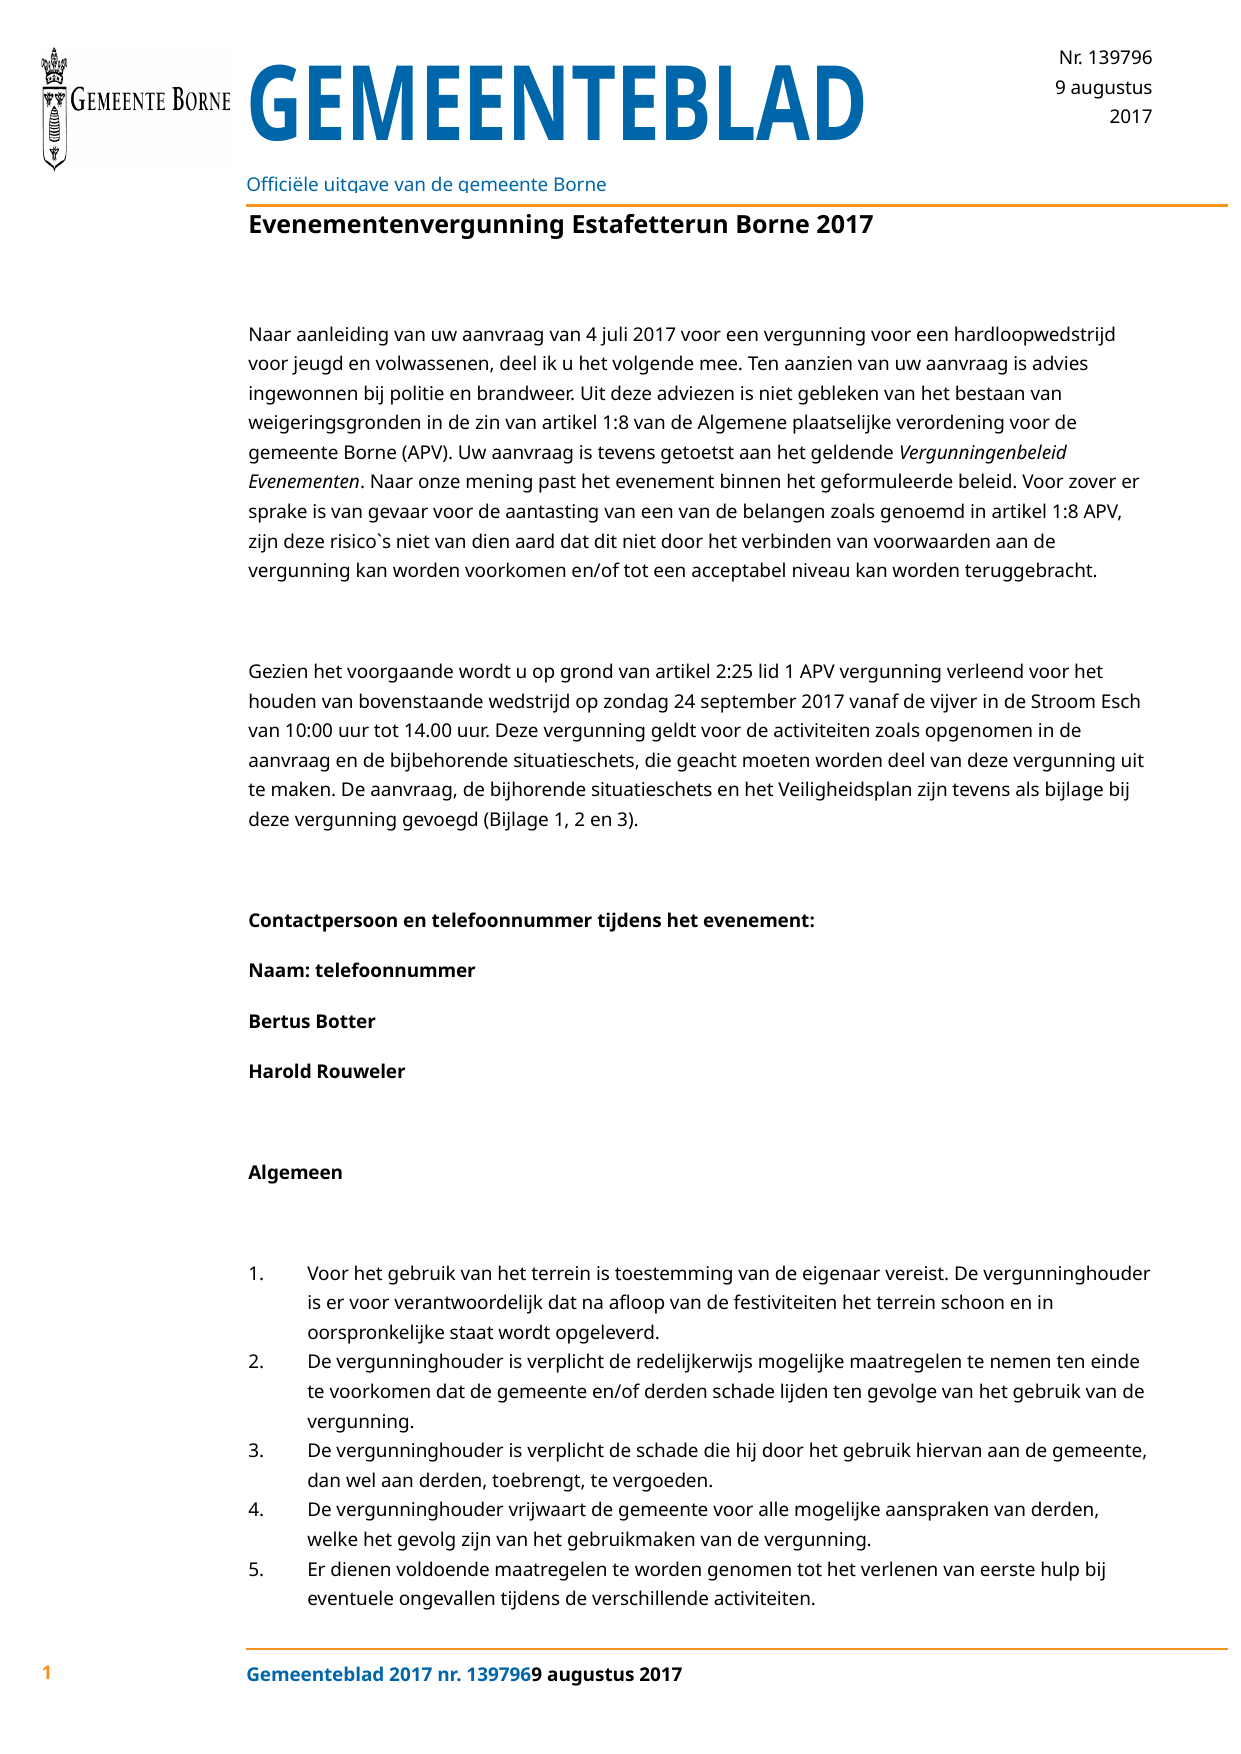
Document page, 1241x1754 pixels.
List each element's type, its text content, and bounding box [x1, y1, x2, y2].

list Voor het gebruik van het terrein is toestemming van de eigenaar vereist. De vergunninghouder is er voor verantwoordelijk dat na afloop van de festiviteiten het terrein schoon en in oorspronkelijke staat wordt opgeleverd. [248, 1260, 1152, 1345]
text Algemeen [248, 1159, 1152, 1185]
text Gezien het voorgaande wordt u op grond van artikel 2:25 lid 1 APV vergunning verleend voor het houden van bovenstaande wedstrijd op zondag 24 september 2017 vanaf de vijver in de Stroom Esch van 10:00 uur tot 14.00 uur. Deze vergunning geldt voor de activiteiten zoals opgenomen in de aanvraag en de bijbehorende situatieschets, die geacht moeten worden deel van deze vergunning uit te maken. De aanvraag, de bijhorende situatieschets en het Veiligheidsplan zijn tevens als bijlage bij deze vergunning gevoegd (Bijlage 1, 2 en 3). [248, 658, 1152, 832]
list De vergunninghouder is verplicht de schade die hij door het gebruik hiervan aan de gemeente, dan wel aan derden, toebrengt, te vergoeden. [248, 1437, 1152, 1493]
picture [41, 47, 231, 172]
text Bertus Botter [248, 1008, 1152, 1033]
list Er dienen voldoende maatregelen te worden genomen tot het verlenen van eerste hulp bij eventuele ongevallen tijdens de verschillende activiteiten. [248, 1556, 1152, 1611]
text Contactpersoon en telefoonnummer tijdens het evenement: [248, 907, 1152, 933]
text Naar aanleiding van uw aanvraag van 4 juli 2017 voor een vergunning voor een hardloopwedstrijd voor jeugd en volwassenen, deel ik u het volgende mee. Ten aanzien van uw aanvraag is advies ingewonnen bij politie en brandweer. Uit deze adviezen is niet gebleken van het bestaan van weigeringsgronden in de zin van artikel 1:8 van de Algemene plaatselijke verordening voor de gemeente Borne (APV). Uw aanvraag is tevens getoetst aan het geldende Vergunningenbeleid Evenementen. Naar onze mening past het evenement binnen het geformuleerde beleid. Voor zover er sprake is van gevaar voor de aantasting van een van de belangen zoals genoemd in artikel 1:8 APV, zijn deze risico`s niet van dien aard dat dit niet door het verbinden van voorwaarden aan de vergunning kan worden voorkomen en/of tot een acceptabel niveau kan worden teruggebracht. [248, 321, 1152, 583]
list De vergunninghouder is verplicht de redelijkerwijs mogelijke maatregelen te nemen ten einde te voorkomen dat de gemeente en/of derden schade lijden ten gevolge van het gebruik van de vergunning. [248, 1349, 1152, 1433]
text Evenementenvergunning Estafetterun Borne 2017 [248, 207, 1152, 241]
text Harold Rouweler [248, 1058, 1152, 1084]
list De vergunninghouder vrijwaart de gemeente voor alle mogelijke aanspraken van derden, welke het gevolg zijn van het gebruikmaken van de vergunning. [248, 1497, 1152, 1552]
text Naam: telefoonnummer [248, 957, 1152, 983]
